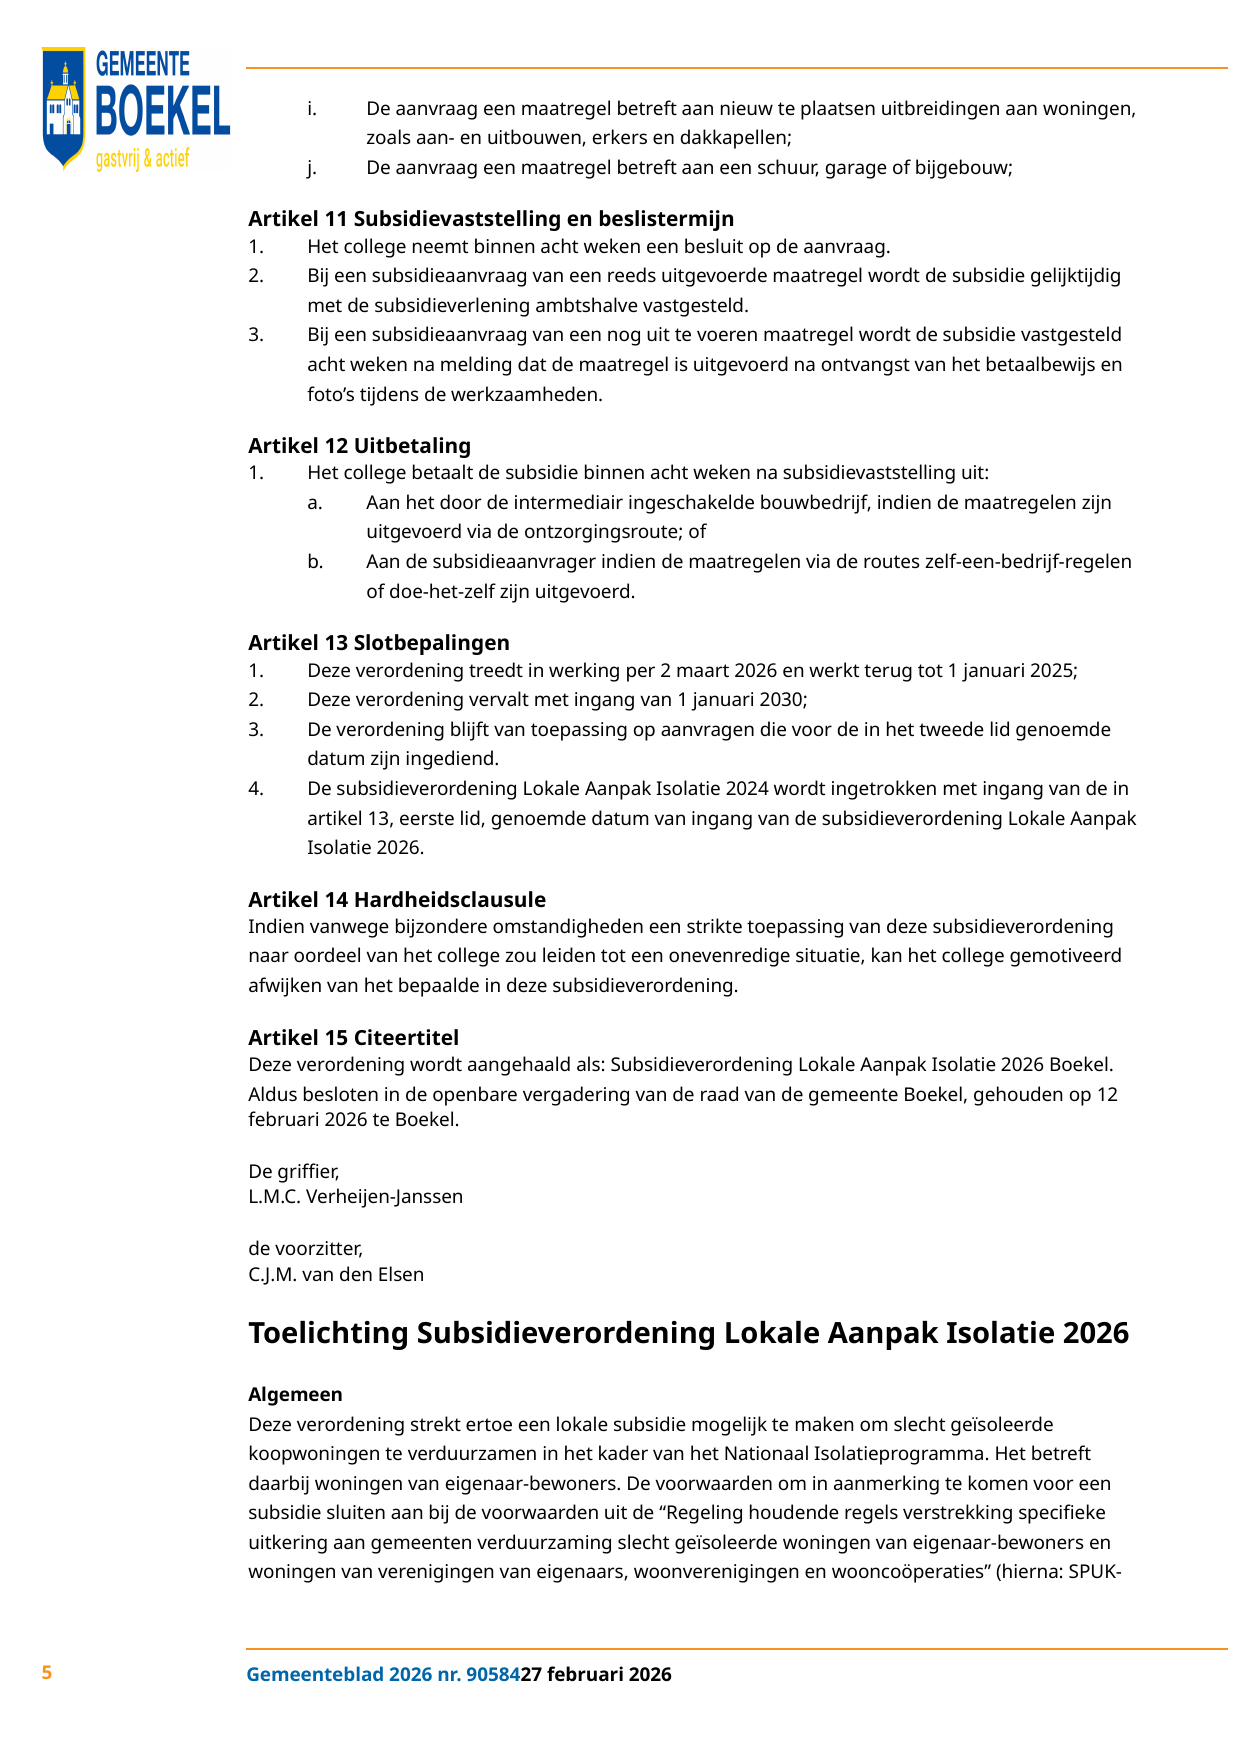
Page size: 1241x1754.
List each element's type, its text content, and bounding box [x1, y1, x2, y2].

list Aan het door de intermediair ingeschakelde bouwbedrijf, indien de maatregelen zijn uitgevoerd via de ontzorgingsroute; of [307, 489, 1152, 544]
list Het college neemt binnen acht weken een besluit op de aanvraag. [248, 233, 1152, 258]
text L.M.C. Verheijen-Janssen [248, 1184, 1152, 1209]
list Bij een subsidieaanvraag van een reeds uitgevoerde maatregel wordt de subsidie gelijktijdig met de subsidieverlening ambtshalve vastgesteld. [248, 262, 1152, 318]
text Indien vanwege bijzondere omstandigheden een strikte toepassing van deze subsidieverordening naar oordeel van het college zou leiden tot een onevenredige situatie, kan het college gemotiveerd afwijken van het bepaalde in deze subsidieverordening. [248, 913, 1152, 998]
text Artikel 15 Citeertitel [248, 1023, 1152, 1051]
text Algemeen [248, 1381, 1152, 1407]
text Deze verordening strekt ertoe een lokale subsidie mogelijk te maken om slecht geïsoleerde koopwoningen te verduurzamen in het kader van het Nationaal Isolatieprogramma. Het betreft daarbij woningen van eigenaar-bewoners. De voorwaarden om in aanmerking te komen voor een subsidie sluiten aan bij de voorwaarden uit de “Regeling houdende regels verstrekking specifieke uitkering aan gemeenten verduurzaming slecht geïsoleerde woningen van eigenaar-bewoners en woningen van verenigingen van eigenaars, woonverenigingen en wooncoöperaties” (hierna: SPUK- [248, 1411, 1152, 1584]
list De verordening blijft van toepassing op aanvragen die voor de in het tweede lid genoemde datum zijn ingediend. [248, 716, 1152, 771]
text C.J.M. van den Elsen [248, 1261, 1152, 1287]
list Deze verordening treedt in werking per 2 maart 2026 en werkt terug tot 1 januari 2025; [248, 657, 1152, 682]
list Aan de subsidieaanvrager indien de maatregelen via de routes zelf-een-bedrijf-regelen of doe-het-zelf zijn uitgevoerd. [307, 548, 1152, 604]
list Het college betaalt de subsidie binnen acht weken na subsidievaststelling uit: [248, 459, 1152, 485]
list De aanvraag een maatregel betreft aan een schuur, garage of bijgebouw; [307, 154, 1152, 180]
text Artikel 12 Uitbetaling [248, 431, 1152, 459]
list Bij een subsidieaanvraag van een nog uit te voeren maatregel wordt de subsidie vastgesteld acht weken na melding dat de maatregel is uitgevoerd na ontvangst van het betaalbewijs en foto’s tijdens de werkzaamheden. [248, 322, 1152, 406]
text de voorzitter, [248, 1235, 1152, 1261]
list De subsidieverordening Lokale Aanpak Isolatie 2024 wordt ingetrokken met ingang van de in artikel 13, eerste lid, genoemde datum van ingang van de subsidieverordening Lokale Aanpak Isolatie 2026. [248, 775, 1152, 860]
text De griffier, [248, 1158, 1152, 1184]
text Aldus besloten in de openbare vergadering van de raad van de gemeente Boekel, gehouden op 12 februari 2026 te Boekel. [248, 1081, 1152, 1132]
text Deze verordening wordt aangehaald als: Subsidieverordening Lokale Aanpak Isolatie 2026 Boekel. [248, 1051, 1152, 1077]
text Toelichting Subsidieverordening Lokale Aanpak Isolatie 2026 [248, 1312, 1152, 1352]
list Deze verordening vervalt met ingang van 1 januari 2030; [248, 686, 1152, 712]
text Artikel 11 Subsidievaststelling en beslistermijn [248, 204, 1152, 233]
list De aanvraag een maatregel betreft aan nieuw te plaatsen uitbreidingen aan woningen, zoals aan- en uitbouwen, erkers en dakkapellen; [307, 95, 1152, 150]
text Artikel 14 Hardheidsclausule [248, 885, 1152, 913]
text Artikel 13 Slotbepalingen [248, 628, 1152, 657]
picture [41, 47, 231, 172]
